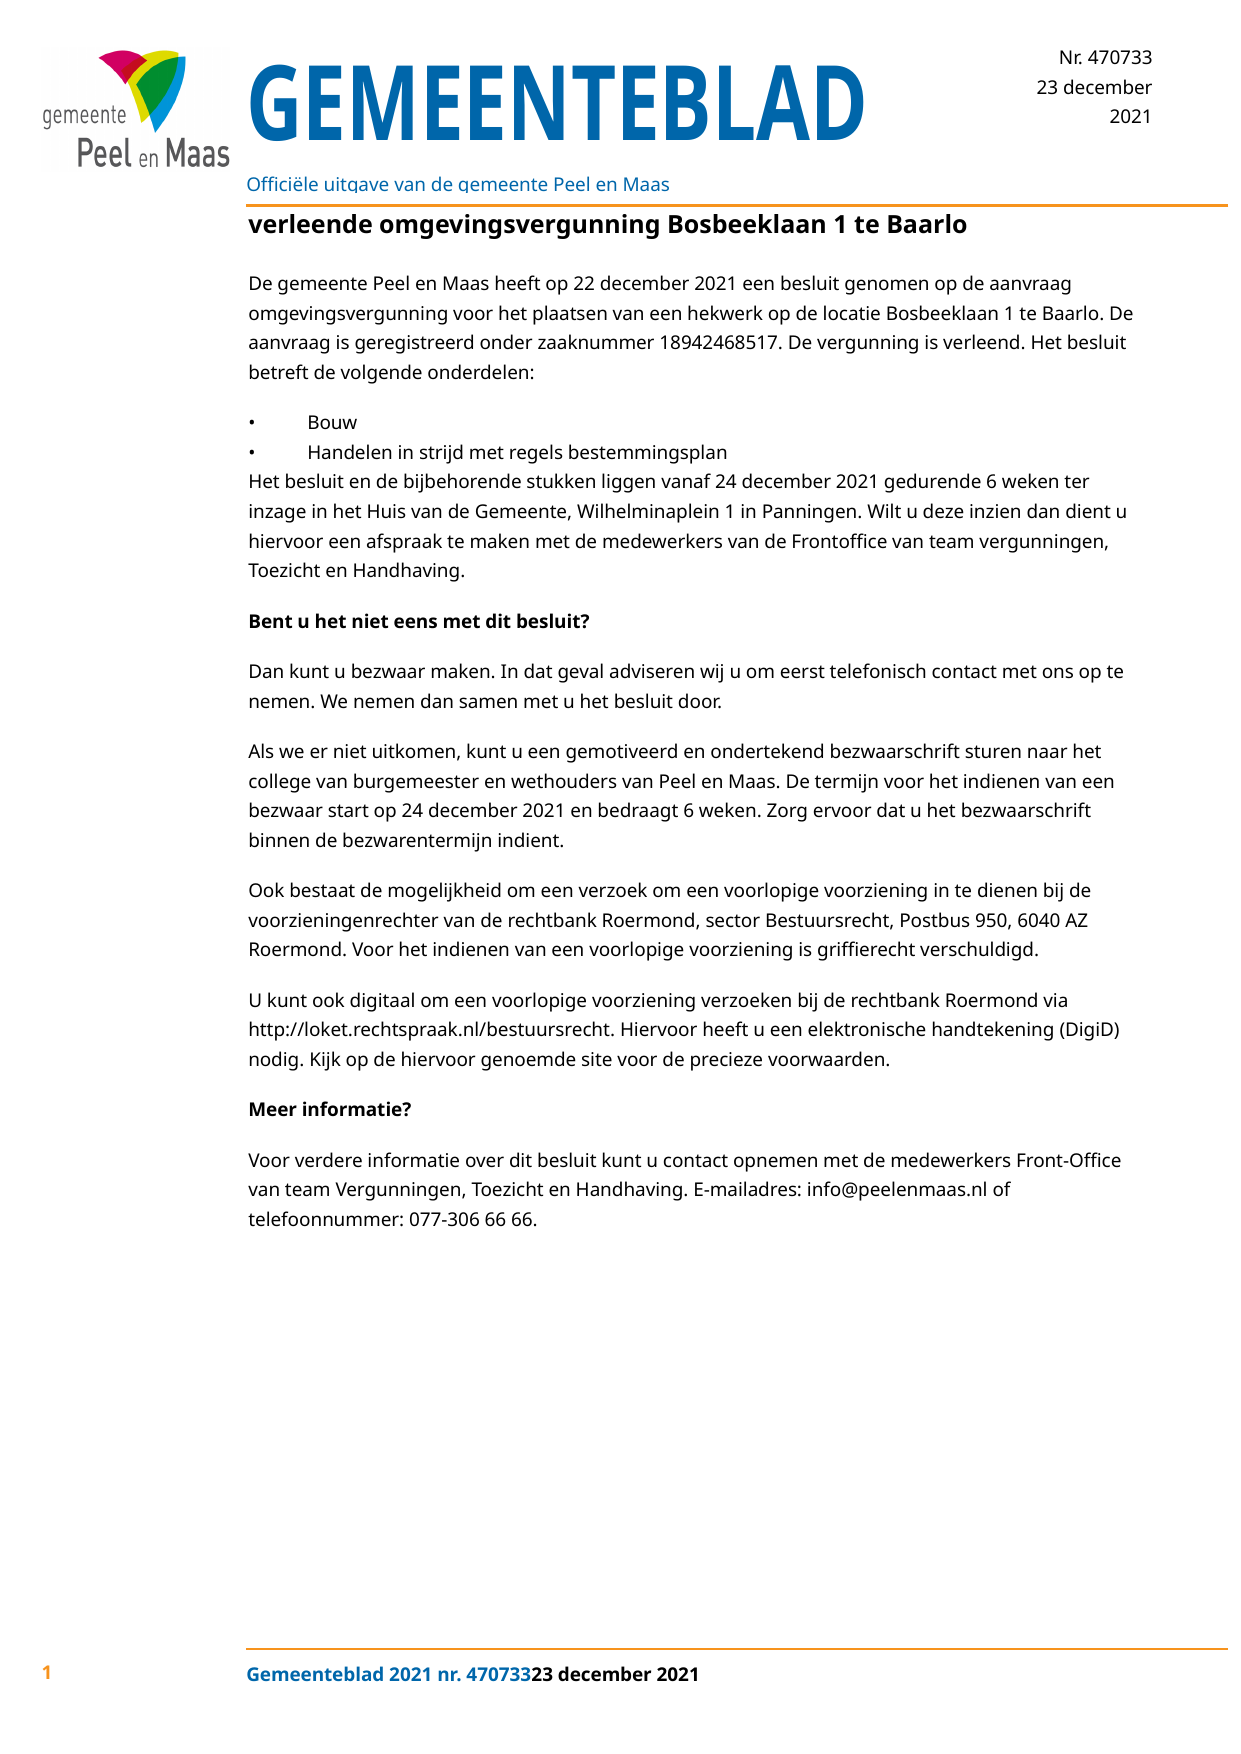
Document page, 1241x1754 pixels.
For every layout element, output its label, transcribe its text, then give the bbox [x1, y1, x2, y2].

text Ook bestaat de mogelijkheid om een verzoek om een voorlopige voorziening in te dienen bij de voorzieningenrechter van de rechtbank Roermond, sector Bestuursrecht, Postbus 950, 6040 AZ Roermond. Voor het indienen van een voorlopige voorziening is griffierecht verschuldigd. [248, 877, 1152, 962]
list Bouw [248, 409, 1152, 435]
text Als we er niet uitkomen, kunt u een gemotiveerd en ondertekend bezwaarschrift sturen naar het college van burgemeester en wethouders van Peel en Maas. De termijn voor het indienen van een bezwaar start op 24 december 2021 en bedraagt 6 weken. Zorg ervoor dat u het bezwaarschrift binnen de bezwarentermijn indient. [248, 738, 1152, 853]
text De gemeente Peel en Maas heeft op 22 december 2021 een besluit genomen op de aanvraag omgevingsvergunning voor het plaatsen van een hekwerk op de locatie Bosbeeklaan 1 te Baarlo. De aanvraag is geregistreerd onder zaaknummer 18942468517. De vergunning is verleend. Het besluit betreft de volgende onderdelen: [248, 270, 1152, 385]
picture [41, 47, 231, 172]
text Bent u het niet eens met dit besluit? [248, 608, 1152, 633]
list Handelen in strijd met regels bestemmingsplan [248, 439, 1152, 465]
text verleende omgevingsvergunning Bosbeeklaan 1 te Baarlo [248, 207, 1152, 241]
text Dan kunt u bezwaar maken. In dat geval adviseren wij u om eerst telefonisch contact met ons op te nemen. We nemen dan samen met u het besluit door. [248, 658, 1152, 713]
text Meer informatie? [248, 1097, 1152, 1122]
text Voor verdere informatie over dit besluit kunt u contact opnemen met de medewerkers Front-Office van team Vergunningen, Toezicht en Handhaving. E-mailadres: info@peelenmaas.nl of telefoonnummer: 077-306 66 66. [248, 1147, 1152, 1232]
text U kunt ook digitaal om een voorlopige voorziening verzoeken bij de rechtbank Roermond via http://loket.rechtspraak.nl/bestuursrecht. Hiervoor heeft u een elektronische handtekening (DigiD) nodig. Kijk op de hiervoor genoemde site voor de precieze voorwaarden. [248, 987, 1152, 1072]
text Het besluit en de bijbehorende stukken liggen vanaf 24 december 2021 gedurende 6 weken ter inzage in het Huis van de Gemeente, Wilhelminaplein 1 in Panningen. Wilt u deze inzien dan dient u hiervoor een afspraak te maken met de medewerkers van de Frontoffice van team vergunningen, Toezicht en Handhaving. [248, 469, 1152, 583]
